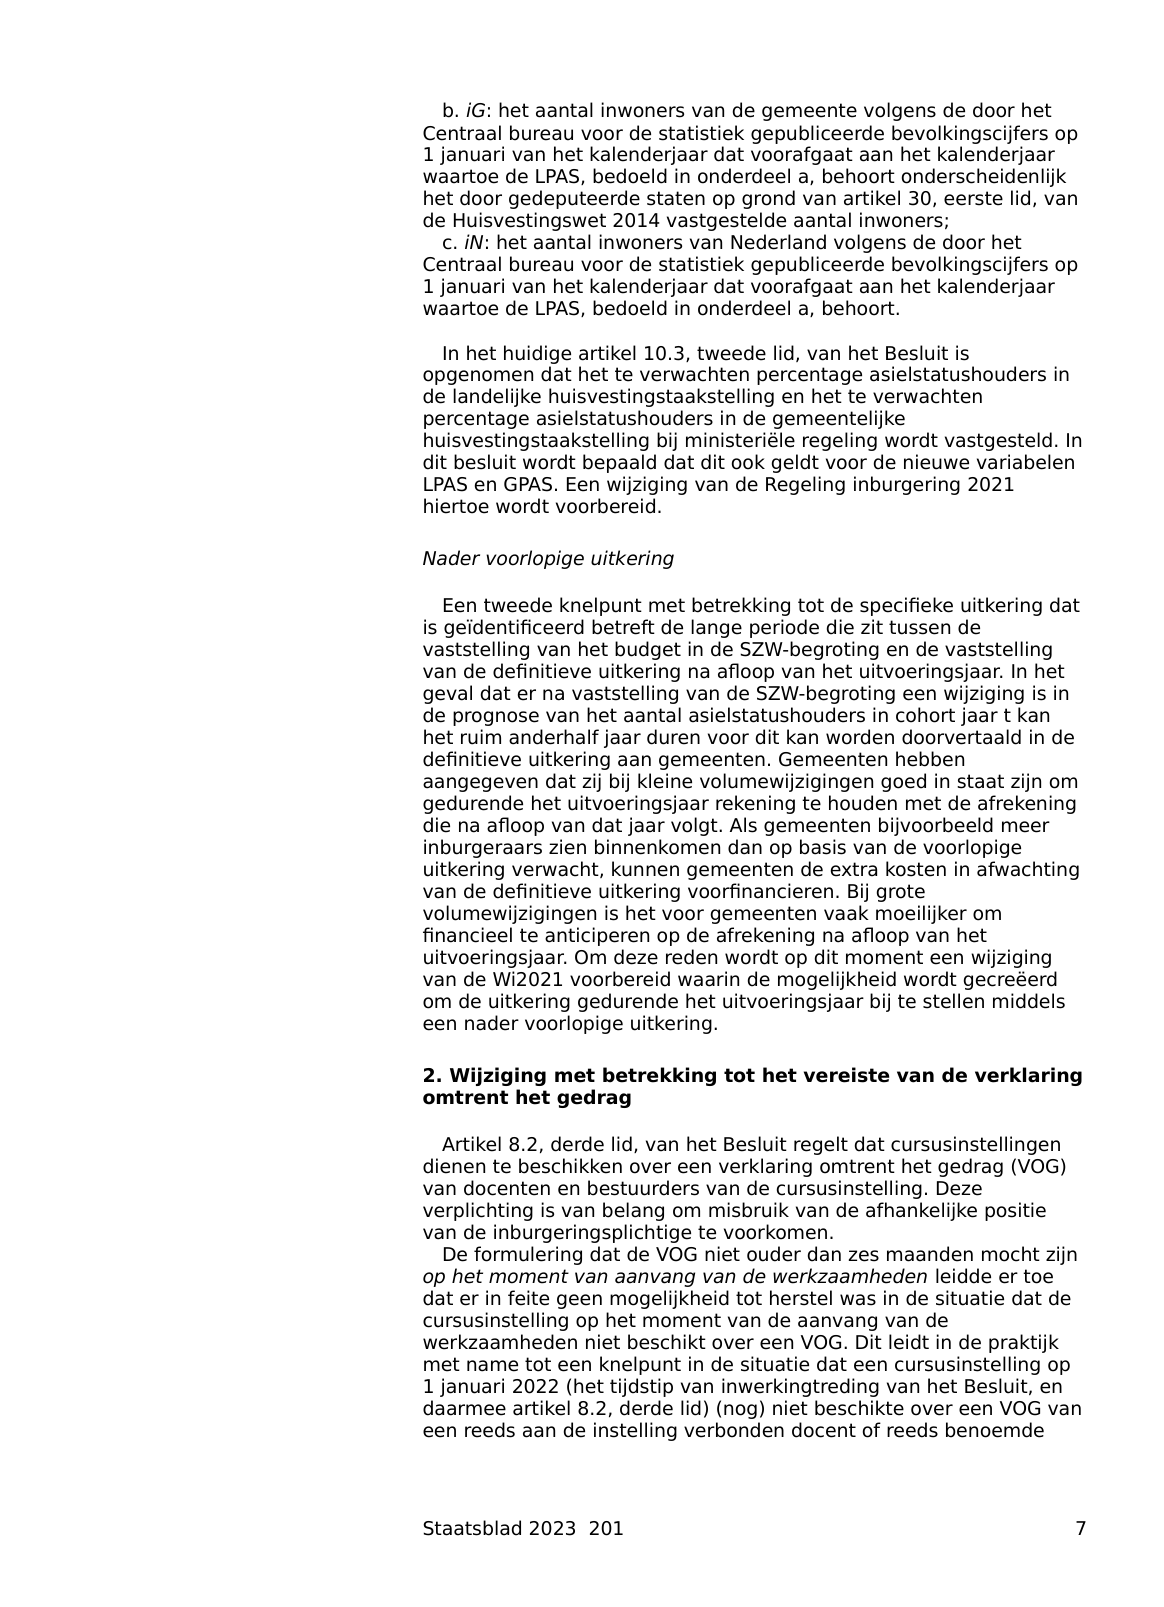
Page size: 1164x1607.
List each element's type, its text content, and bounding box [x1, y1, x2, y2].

text b. iG: het aantal inwoners van de gemeente volgens de door het Centraal bureau voor de statistiek gepubliceerde bevolkingscijfers op 1 januari van het kalenderjaar dat voorafgaat aan het kalenderjaar waartoe de LPAS, bedoeld in onderdeel a, behoort onderscheidenlijk het door gedeputeerde staten op grond van artikel 30, eerste lid, van de Huisvestingswet 2014 vastgestelde aantal inwoners; [422, 100, 1087, 232]
text Een tweede knelpunt met betrekking tot de specifieke uitkering dat is geïdentificeerd betreft de lange periode die zit tussen de vaststelling van het budget in de SZW-begroting en de vaststelling van de definitieve uitkering na afloop van het uitvoeringsjaar. In het geval dat er na vaststelling van de SZW-begroting een wijziging is in de prognose van het aantal asielstatushouders in cohort jaar t kan het ruim anderhalf jaar duren voor dit kan worden doorvertaald in de definitieve uitkering aan gemeenten. Gemeenten hebben aangegeven dat zij bij kleine volumewijzigingen goed in staat zijn om gedurende het uitvoeringsjaar rekening te houden met de afrekening die na afloop van dat jaar volgt. Als gemeenten bijvoorbeeld meer inburgeraars zien binnenkomen dan op basis van de voorlopige uitkering verwacht, kunnen gemeenten de extra kosten in afwachting van de definitieve uitkering voorfinancieren. Bij grote volumewijzigingen is het voor gemeenten vaak moeilijker om financieel te anticiperen op de afrekening na afloop van het uitvoeringsjaar. Om deze reden wordt op dit moment een wijziging van de Wi2021 voorbereid waarin de mogelijkheid wordt gecreëerd om de uitkering gedurende het uitvoeringsjaar bij te stellen middels een nader voorlopige uitkering. [422, 595, 1087, 1035]
text c. iN: het aantal inwoners van Nederland volgens de door het Centraal bureau voor de statistiek gepubliceerde bevolkingscijfers op 1 januari van het kalenderjaar dat voorafgaat aan het kalenderjaar waartoe de LPAS, bedoeld in onderdeel a, behoort. [422, 232, 1087, 320]
subtitle 2. Wijziging met betrekking tot het vereiste van de verklaring omtrent het gedrag [422, 1065, 1087, 1109]
text Artikel 8.2, derde lid, van het Besluit regelt dat cursusinstellingen dienen te beschikken over een verklaring omtrent het gedrag (VOG) van docenten en bestuurders van de cursusinstelling. Deze verplichting is van belang om misbruik van de afhankelijke positie van de inburgeringsplichtige te voorkomen. [422, 1134, 1087, 1244]
text In het huidige artikel 10.3, tweede lid, van het Besluit is opgenomen dat het te verwachten percentage asielstatushouders in de landelijke huisvestingstaakstelling en het te verwachten percentage asielstatushouders in de gemeentelijke huisvestingstaakstelling bij ministeriële regeling wordt vastgesteld. In dit besluit wordt bepaald dat dit ook geldt voor de nieuwe variabelen LPAS en GPAS. Een wijziging van de Regeling inburgering 2021 hiertoe wordt voorbereid. [422, 342, 1087, 518]
text De formulering dat de VOG niet ouder dan zes maanden mocht zijn op het moment van aanvang van de werkzaamheden leidde er toe dat er in feite geen mogelijkheid tot herstel was in de situatie dat de cursusinstelling op het moment van de aanvang van de werkzaamheden niet beschikt over een VOG. Dit leidt in de praktijk met name tot een knelpunt in de situatie dat een cursusinstelling op 1 januari 2022 (het tijdstip van inwerkingtreding van het Besluit, en daarmee artikel 8.2, derde lid) (nog) niet beschikte over een VOG van een reeds aan de instelling verbonden docent of reeds benoemde [422, 1244, 1087, 1441]
subtitle Nader voorlopige uitkering [422, 548, 1087, 570]
